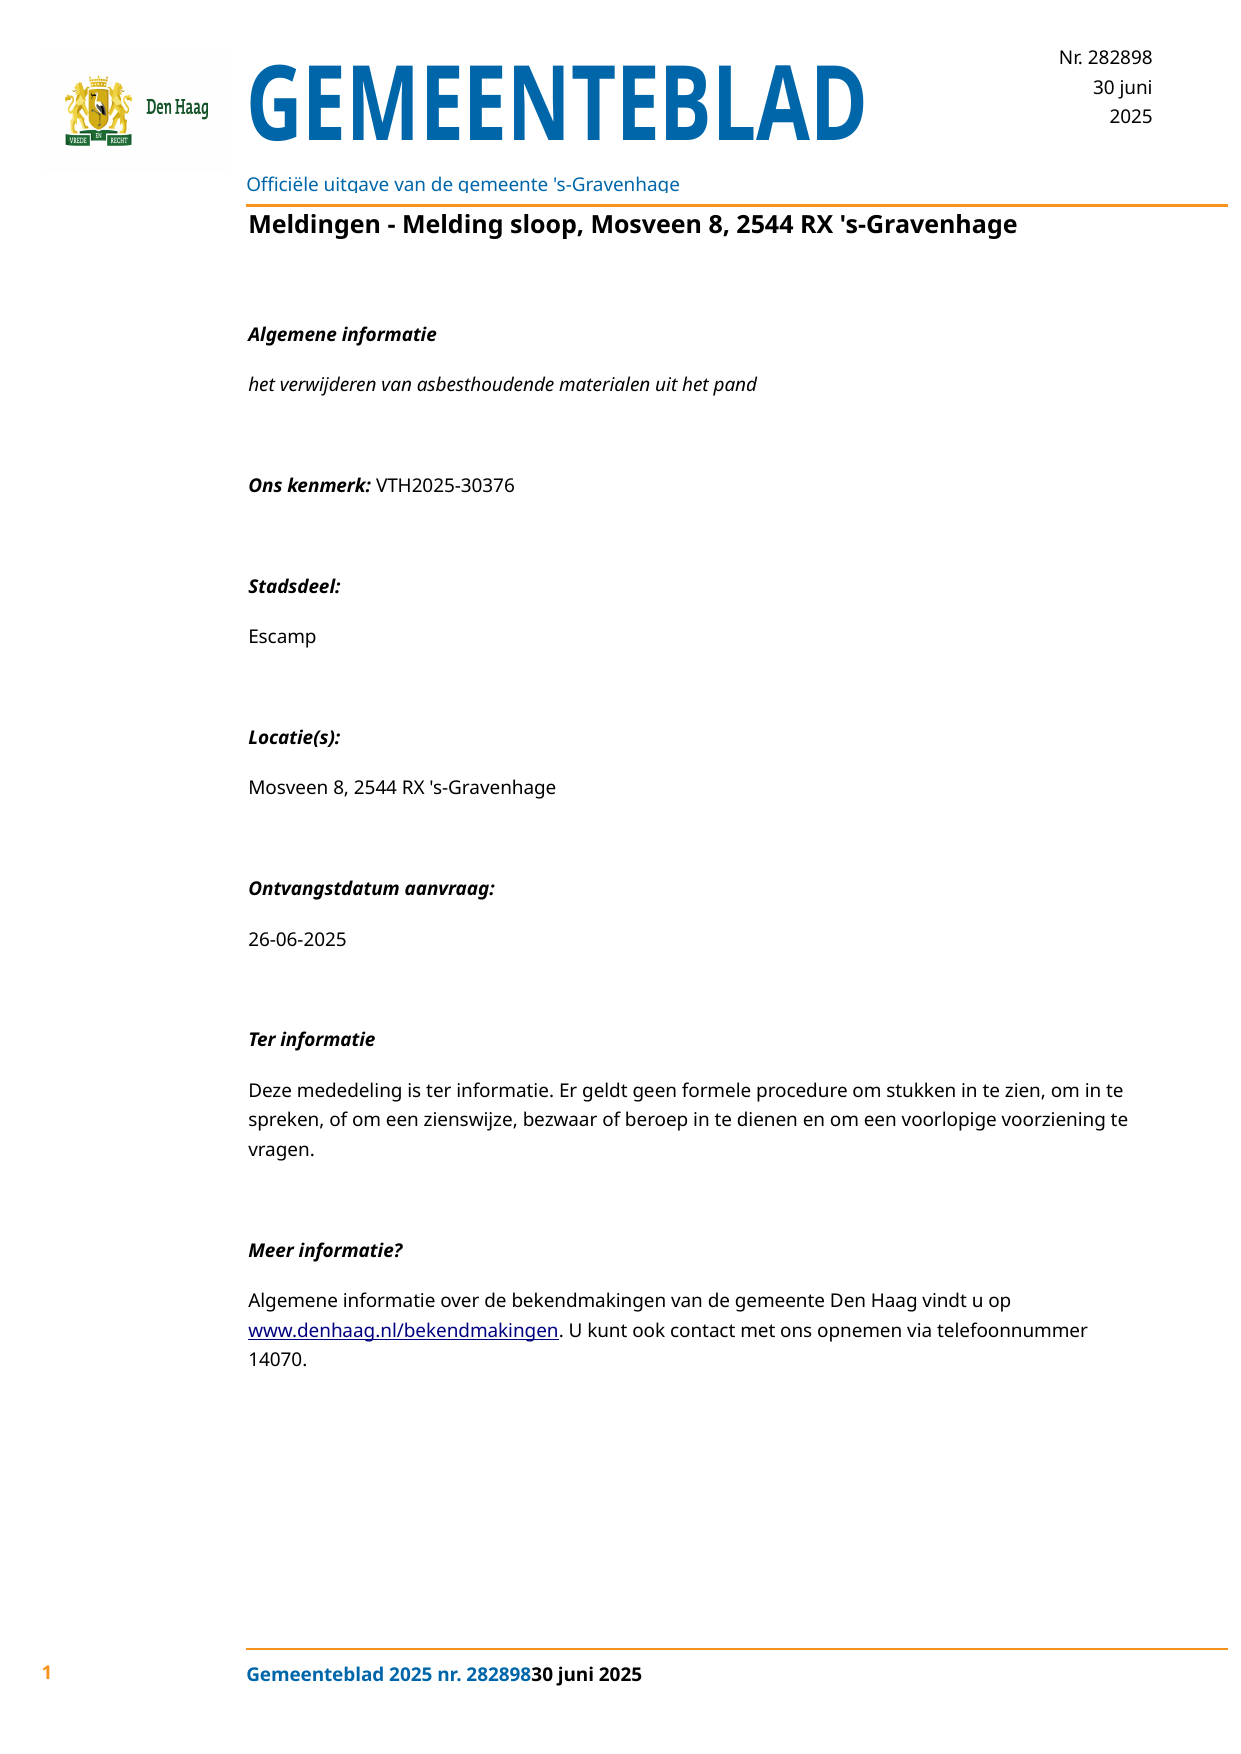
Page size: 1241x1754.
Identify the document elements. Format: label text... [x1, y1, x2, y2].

text Mosveen 8, 2544 RX 's-Gravenhage [248, 774, 1152, 800]
text het verwijderen van asbesthoudende materialen uit het pand [248, 371, 1152, 397]
text Locatie(s): [248, 724, 1152, 750]
text Meldingen - Melding sloop, Mosveen 8, 2544 RX 's-Gravenhage [248, 207, 1152, 241]
text Meer informatie? [248, 1237, 1152, 1263]
text 26-06-2025 [248, 926, 1152, 951]
text Deze mededeling is ter informatie. Er geldt geen formele procedure om stukken in te zien, om in te spreken, of om een zienswijze, bezwaar of beroep in te dienen en om een voorlopige voorziening te vragen. [248, 1077, 1152, 1162]
text Escamp [248, 623, 1152, 649]
text Stadsdeel: [248, 573, 1152, 598]
text Ontvangstdatum aanvraag: [248, 875, 1152, 901]
text Algemene informatie [248, 321, 1152, 346]
text Ter informatie [248, 1027, 1152, 1052]
text Algemene informatie over de bekendmakingen van de gemeente Den Haag vindt u op www.denhaag.nl/bekendmakingen. U kunt ook contact met ons opnemen via telefoonnummer 14070. [248, 1287, 1152, 1372]
picture [41, 47, 231, 172]
text Ons kenmerk: VTH2025-30376 [248, 472, 1152, 498]
